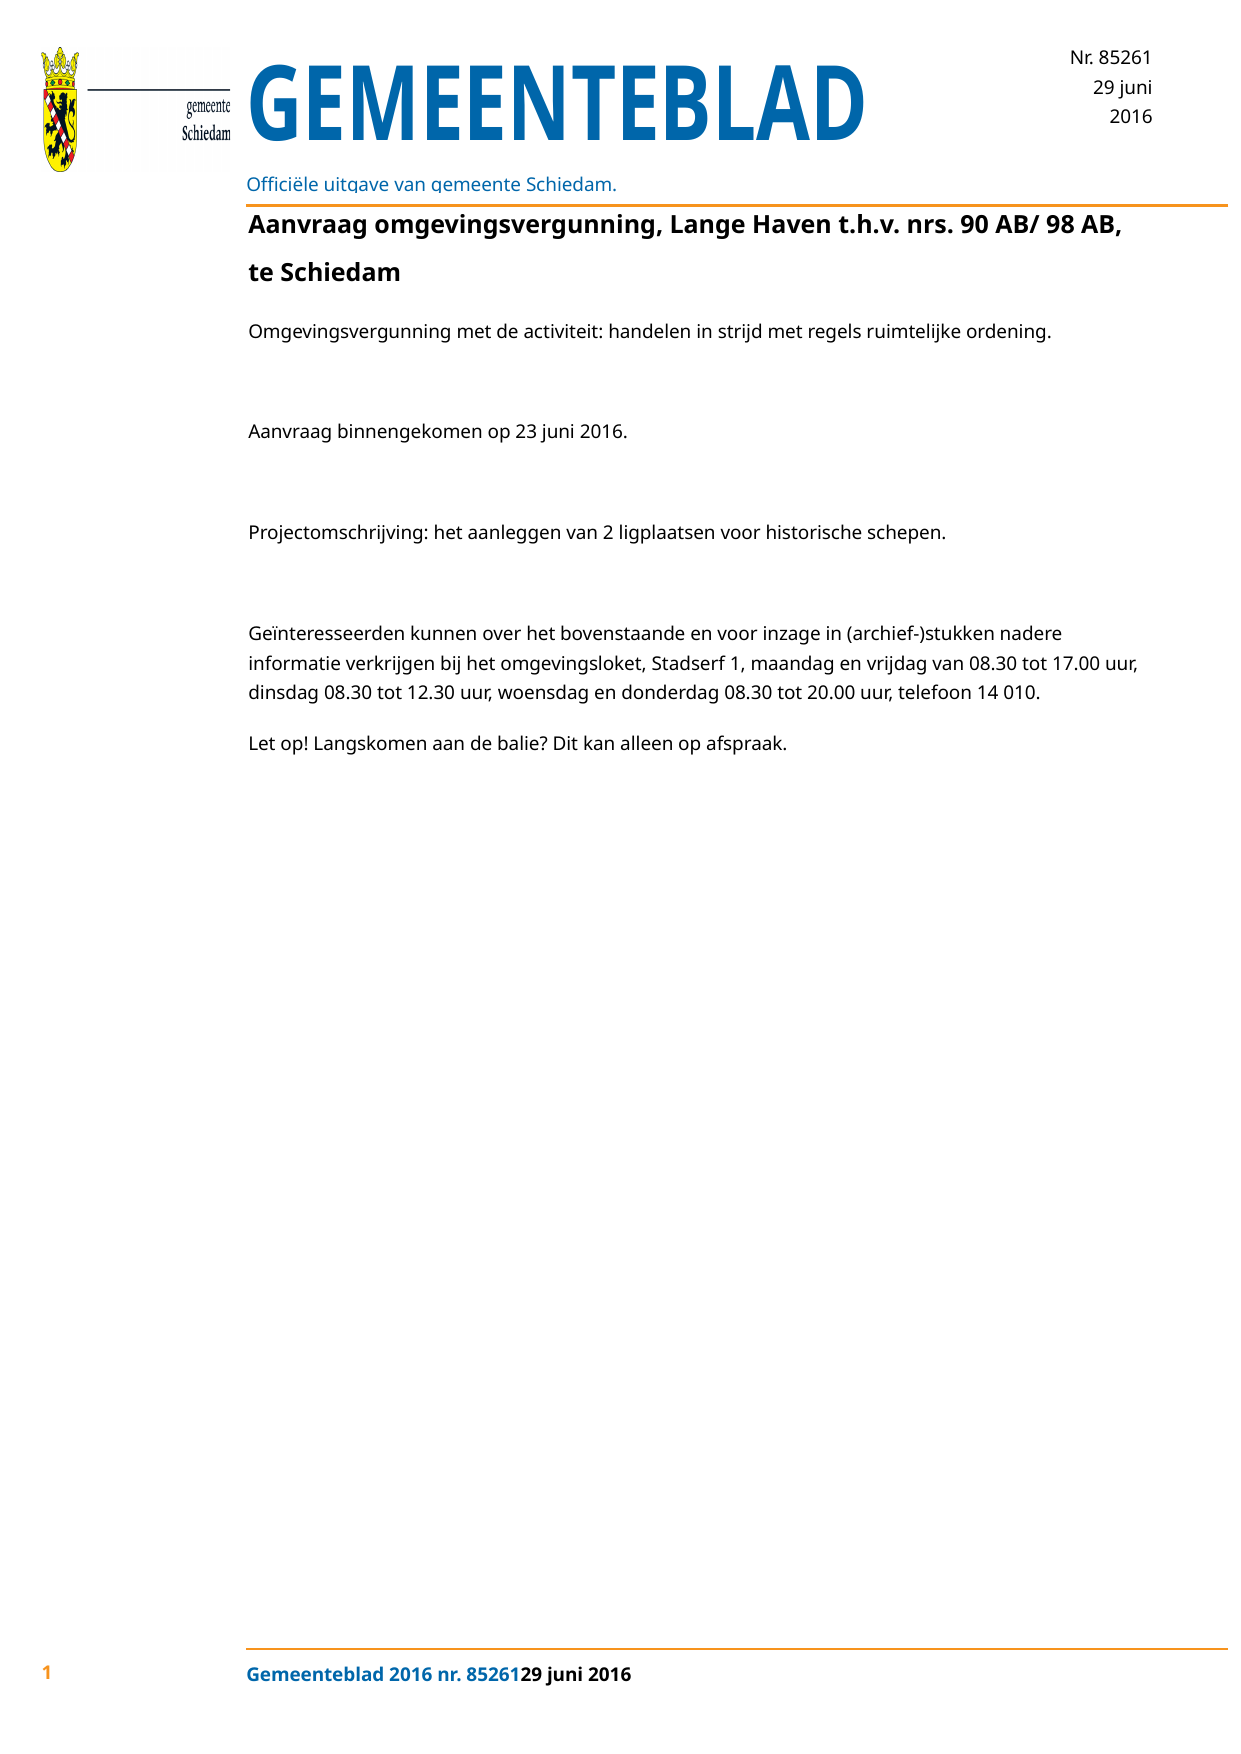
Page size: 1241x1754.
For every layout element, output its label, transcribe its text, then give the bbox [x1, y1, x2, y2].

text Omgevingsvergunning met de activiteit: handelen in strijd met regels ruimtelijke ordening. [248, 318, 1152, 344]
text Geïnteresseerden kunnen over het bovenstaande en voor inzage in (archief-)stukken nadere informatie verkrijgen bij het omgevingsloket, Stadserf 1, maandag en vrijdag van 08.30 tot 17.00 uur, dinsdag 08.30 tot 12.30 uur, woensdag en donderdag 08.30 tot 20.00 uur, telefoon 14 010. [248, 620, 1152, 705]
picture [41, 47, 231, 172]
text Aanvraag binnengekomen op 23 juni 2016. [248, 419, 1152, 444]
text Aanvraag omgevingsvergunning, Lange Haven t.h.v. nrs. 90 AB/ 98 AB, te Schiedam [248, 207, 1152, 288]
text Projectomschrijving: het aanleggen van 2 ligplaatsen voor historische schepen. [248, 519, 1152, 545]
text Let op! Langskomen aan de balie? Dit kan alleen op afspraak. [248, 730, 1152, 756]
